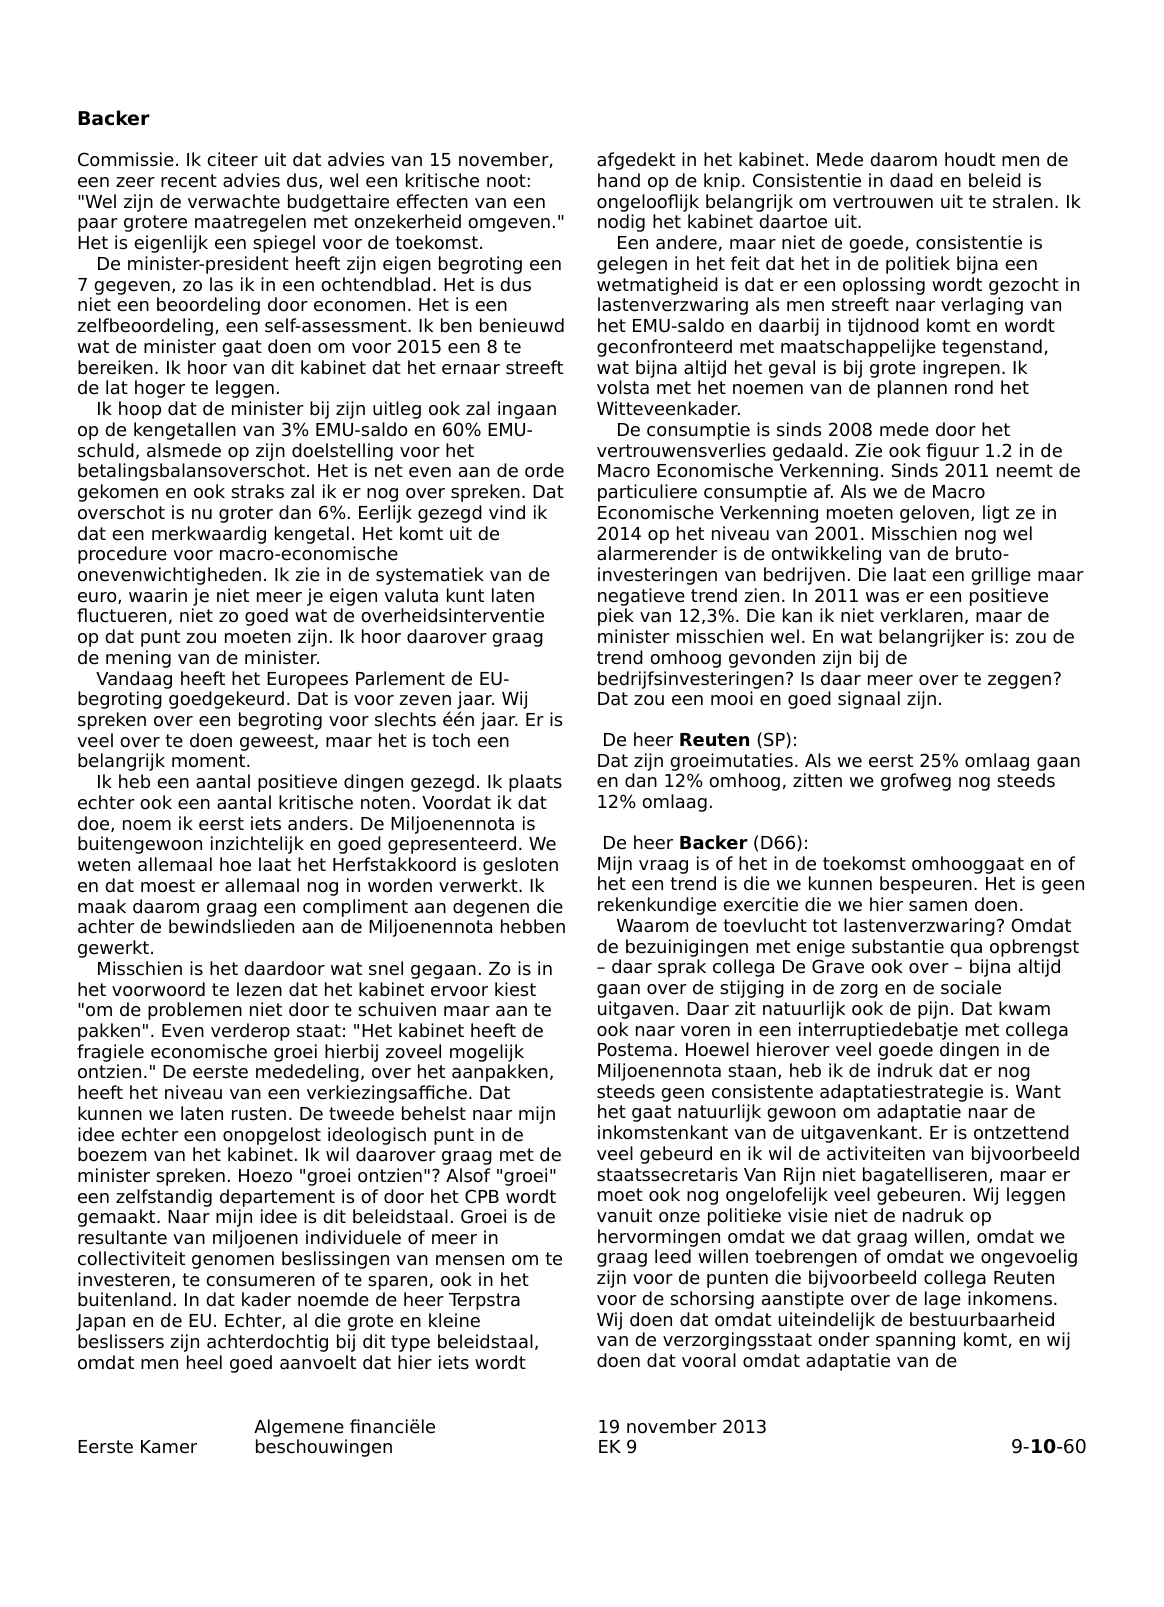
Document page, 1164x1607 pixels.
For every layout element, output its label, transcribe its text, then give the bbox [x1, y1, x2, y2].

text Vandaag heeft het Europees Parlement de EU-begroting goedgekeurd. Dat is voor zeven jaar. Wij spreken over een begroting voor slechts één jaar. Er is veel over te doen geweest, maar het is toch een belangrijk moment. [77, 668, 567, 772]
text Dat zijn groeimutaties. Als we eerst 25% omlaag gaan en dan 12% omhoog, zitten we grofweg nog steeds 12% omlaag. [596, 751, 1087, 813]
text Mijn vraag is of het in de toekomst omhooggaat en of het een trend is die we kunnen bespeuren. Het is geen rekenkundige exercitie die we hier samen doen. [596, 853, 1087, 916]
text Ik heb een aantal positieve dingen gezegd. Ik plaats echter ook een aantal kritische noten. Voordat ik dat doe, noem ik eerst iets anders. De Miljoenennota is buitengewoon inzichtelijk en goed gepresenteerd. We weten allemaal hoe laat het Herfstakkoord is gesloten en dat moest er allemaal nog in worden verwerkt. Ik maak daarom graag een compliment aan degenen die achter de bewindslieden aan de Miljoenennota hebben gewerkt. [77, 772, 567, 959]
text De minister-president heeft zijn eigen begroting een 7 gegeven, zo las ik in een ochtendblad. Het is dus niet een beoordeling door economen. Het is een zelfbeoordeling, een self-assessment. Ik ben benieuwd wat de minister gaat doen om voor 2015 een 8 te bereiken. Ik hoor van dit kabinet dat het ernaar streeft de lat hoger te leggen. [77, 254, 567, 399]
text Commissie. Ik citeer uit dat advies van 15 november, een zeer recent advies dus, wel een kritische noot: "Wel zijn de verwachte budgettaire effecten van een paar grotere maatregelen met onzekerheid omgeven." Het is eigenlijk een spiegel voor de toekomst. [77, 150, 567, 254]
text De heer Backer (D66): [596, 833, 1087, 853]
text Misschien is het daardoor wat snel gegaan. Zo is in het voorwoord te lezen dat het kabinet ervoor kiest "om de problemen niet door te schuiven maar aan te pakken". Even verderop staat: "Het kabinet heeft de fragiele economische groei hierbij zoveel mogelijk ontzien." De eerste mededeling, over het aanpakken, heeft het niveau van een verkiezingsaffiche. Dat kunnen we laten rusten. De tweede behelst naar mijn idee echter een onopgelost ideologisch punt in de boezem van het kabinet. Ik wil daarover graag met de minister spreken. Hoezo "groei ontzien"? Alsof "groei" een zelfstandig departement is of door het CPB wordt gemaakt. Naar mijn idee is dit beleidstaal. Groei is de resultante van miljoenen individuele of meer in collectiviteit genomen beslissingen van mensen om te investeren, te consumeren of te sparen, ook in het buitenland. In dat kader noemde de heer Terpstra Japan en de EU. Echter, al die grote en kleine beslissers zijn achterdochtig bij dit type beleidstaal, omdat men heel goed aanvoelt dat hier iets wordt [77, 959, 567, 1373]
text De consumptie is sinds 2008 mede door het vertrouwensverlies gedaald. Zie ook figuur 1.2 in de Macro Economische Verkenning. Sinds 2011 neemt de particuliere consumptie af. Als we de Macro Economische Verkenning moeten geloven, ligt ze in 2014 op het niveau van 2001. Misschien nog wel alarmerender is de ontwikkeling van de bruto-investeringen van bedrijven. Die laat een grillige maar negatieve trend zien. In 2011 was er een positieve piek van 12,3%. Die kan ik niet verklaren, maar de minister misschien wel. En wat belangrijker is: zou de trend omhoog gevonden zijn bij de bedrijfsinvesteringen? Is daar meer over te zeggen? Dat zou een mooi en goed signaal zijn. [596, 420, 1087, 710]
text Ik hoop dat de minister bij zijn uitleg ook zal ingaan op de kengetallen van 3% EMU-saldo en 60% EMU-schuld, alsmede op zijn doelstelling voor het betalingsbalansoverschot. Het is net even aan de orde gekomen en ook straks zal ik er nog over spreken. Dat overschot is nu groter dan 6%. Eerlijk gezegd vind ik dat een merkwaardig kengetal. Het komt uit de procedure voor macro-economische onevenwichtigheden. Ik zie in de systematiek van de euro, waarin je niet meer je eigen valuta kunt laten fluctueren, niet zo goed wat de overheidsinterventie op dat punt zou moeten zijn. Ik hoor daarover graag de mening van de minister. [77, 399, 567, 668]
text afgedekt in het kabinet. Mede daarom houdt men de hand op de knip. Consistentie in daad en beleid is ongelooflijk belangrijk om vertrouwen uit te stralen. Ik nodig het kabinet daartoe uit. [596, 150, 1087, 233]
text De heer Reuten (SP): [596, 730, 1087, 751]
text Een andere, maar niet de goede, consistentie is gelegen in het feit dat het in de politiek bijna een wetmatigheid is dat er een oplossing wordt gezocht in lastenverzwaring als men streeft naar verlaging van het EMU-saldo en daarbij in tijdnood komt en wordt geconfronteerd met maatschappelijke tegenstand, wat bijna altijd het geval is bij grote ingrepen. Ik volsta met het noemen van de plannen rond het Witteveenkader. [596, 233, 1087, 420]
text Waarom de toevlucht tot lastenverzwaring? Omdat de bezuinigingen met enige substantie qua opbrengst – daar sprak collega De Grave ook over – bijna altijd gaan over de stijging in de zorg en de sociale uitgaven. Daar zit natuurlijk ook de pijn. Dat kwam ook naar voren in een interruptiedebatje met collega Postema. Hoewel hierover veel goede dingen in de Miljoenennota staan, heb ik de indruk dat er nog steeds geen consistente adaptatiestrategie is. Want het gaat natuurlijk gewoon om adaptatie naar de inkomstenkant van de uitgavenkant. Er is ontzettend veel gebeurd en ik wil de activiteiten van bijvoorbeeld staatssecretaris Van Rijn niet bagatelliseren, maar er moet ook nog ongelofelijk veel gebeuren. Wij leggen vanuit onze politieke visie niet de nadruk op hervormingen omdat we dat graag willen, omdat we graag leed willen toebrengen of omdat we ongevoelig zijn voor de punten die bijvoorbeeld collega Reuten voor de schorsing aanstipte over de lage inkomens. Wij doen dat omdat uiteindelijk de bestuurbaarheid van de verzorgingsstaat onder spanning komt, en wij doen dat vooral omdat adaptatie van de [596, 916, 1087, 1372]
